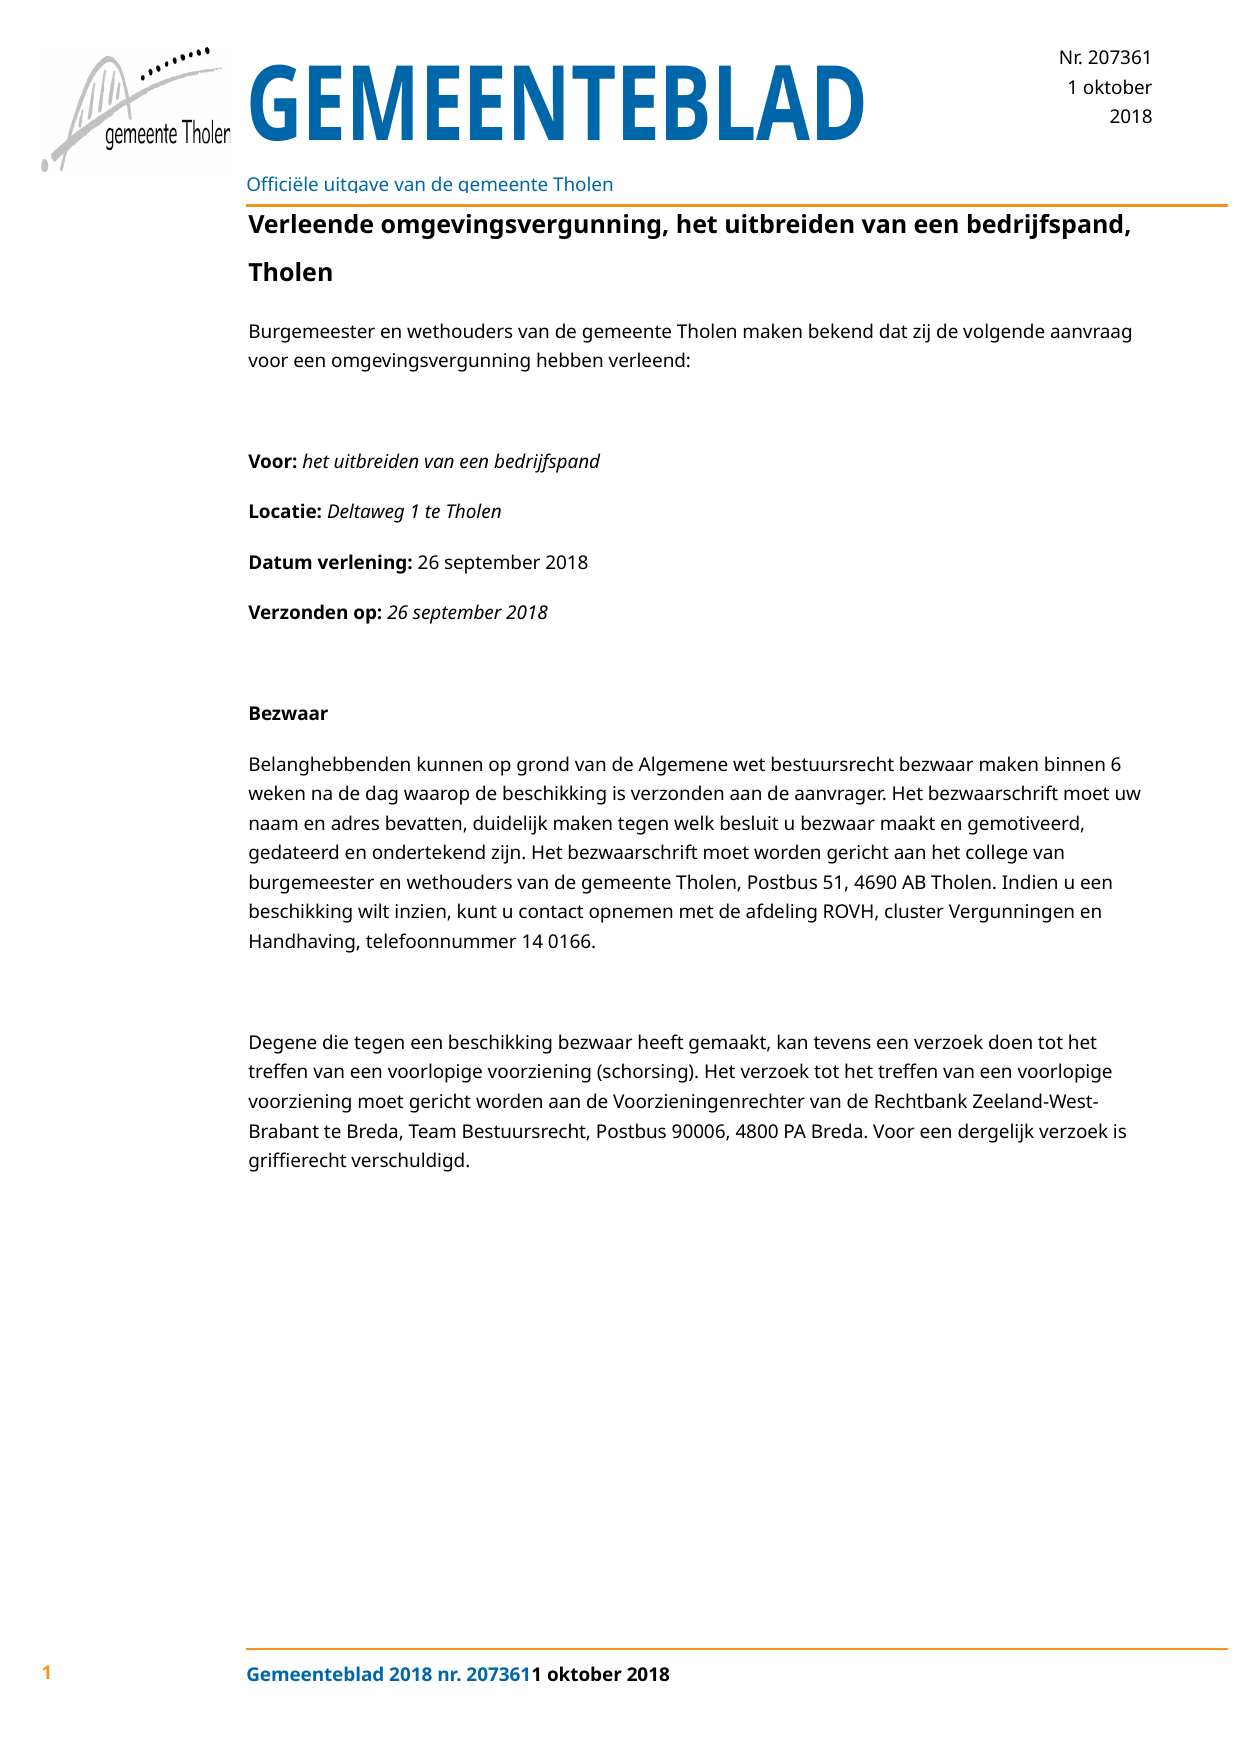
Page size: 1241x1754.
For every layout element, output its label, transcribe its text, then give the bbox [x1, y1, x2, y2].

text Belanghebbenden kunnen op grond van de Algemene wet bestuursrecht bezwaar maken binnen 6 weken na de dag waarop de beschikking is verzonden aan de aanvrager. Het bezwaarschrift moet uw naam en adres bevatten, duidelijk maken tegen welk besluit u bezwaar maakt en gemotiveerd, gedateerd en ondertekend zijn. Het bezwaarschrift moet worden gericht aan het college van burgemeester en wethouders van de gemeente Tholen, Postbus 51, 4690 AB Tholen. Indien u een beschikking wilt inzien, kunt u contact opnemen met de afdeling ROVH, cluster Vergunningen en Handhaving, telefoonnummer 14 0166. [248, 751, 1152, 954]
text Verleende omgevingsvergunning, het uitbreiden van een bedrijfspand, Tholen [248, 207, 1152, 288]
text Voor: het uitbreiden van een bedrijfspand [248, 448, 1152, 474]
picture [41, 47, 231, 172]
text Verzonden op: 26 september 2018 [248, 599, 1152, 625]
text Degene die tegen een beschikking bezwaar heeft gemaakt, kan tevens een verzoek doen tot het treffen van een voorlopige voorziening (schorsing). Het verzoek tot het treffen van een voorlopige voorziening moet gericht worden aan de Voorzieningenrechter van de Rechtbank Zeeland-West-Brabant te Breda, Team Bestuursrecht, Postbus 90006, 4800 PA Breda. Voor een dergelijk verzoek is griffierecht verschuldigd. [248, 1029, 1152, 1173]
text Bezwaar [248, 700, 1152, 726]
text Locatie: Deltaweg 1 te Tholen [248, 499, 1152, 524]
text Burgemeester en wethouders van de gemeente Tholen maken bekend dat zij de volgende aanvraag voor een omgevingsvergunning hebben verleend: [248, 318, 1152, 373]
text Datum verlening: 26 september 2018 [248, 549, 1152, 575]
